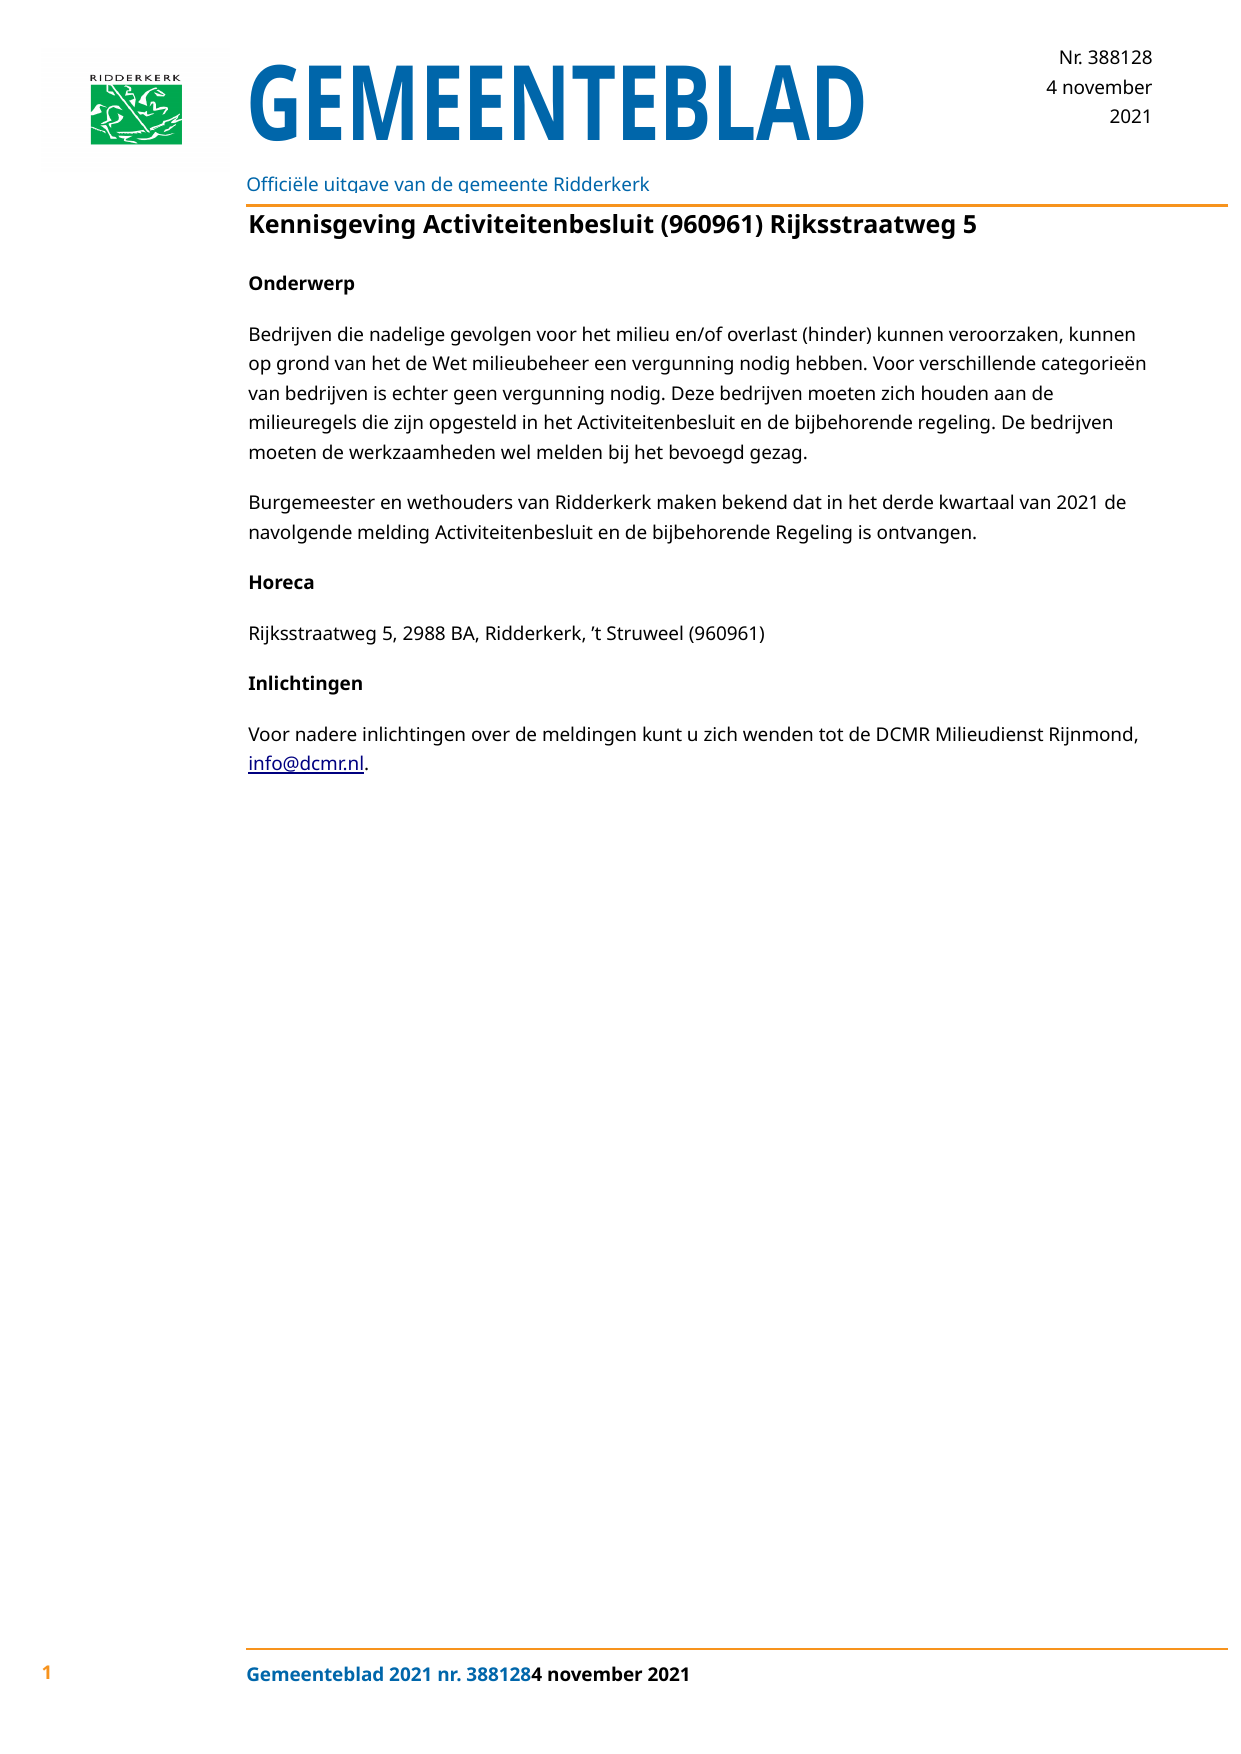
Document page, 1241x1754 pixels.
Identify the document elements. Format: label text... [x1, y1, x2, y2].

text Inlichtingen [248, 670, 1152, 696]
text Burgemeester en wethouders van Ridderkerk maken bekend dat in het derde kwartaal van 2021 de navolgende melding Activiteitenbesluit en de bijbehorende Regeling is ontvangen. [248, 489, 1152, 545]
text Kennisgeving Activiteitenbesluit (960961) Rijksstraatweg 5 [248, 207, 1152, 241]
text Onderwerp [248, 270, 1152, 296]
text Horeca [248, 569, 1152, 595]
picture [41, 47, 231, 172]
text Bedrijven die nadelige gevolgen voor het milieu en/of overlast (hinder) kunnen veroorzaken, kunnen op grond van het de Wet milieubeheer een vergunning nodig hebben. Voor verschillende categorieën van bedrijven is echter geen vergunning nodig. Deze bedrijven moeten zich houden aan de milieuregels die zijn opgesteld in het Activiteitenbesluit en de bijbehorende regeling. De bedrijven moeten de werkzaamheden wel melden bij het bevoegd gezag. [248, 321, 1152, 465]
text Voor nadere inlichtingen over de meldingen kunt u zich wenden tot de DCMR Milieudienst Rijnmond, info@dcmr.nl. [248, 721, 1152, 776]
text Rijksstraatweg 5, 2988 BA, Ridderkerk, ’t Struweel (960961) [248, 620, 1152, 646]
